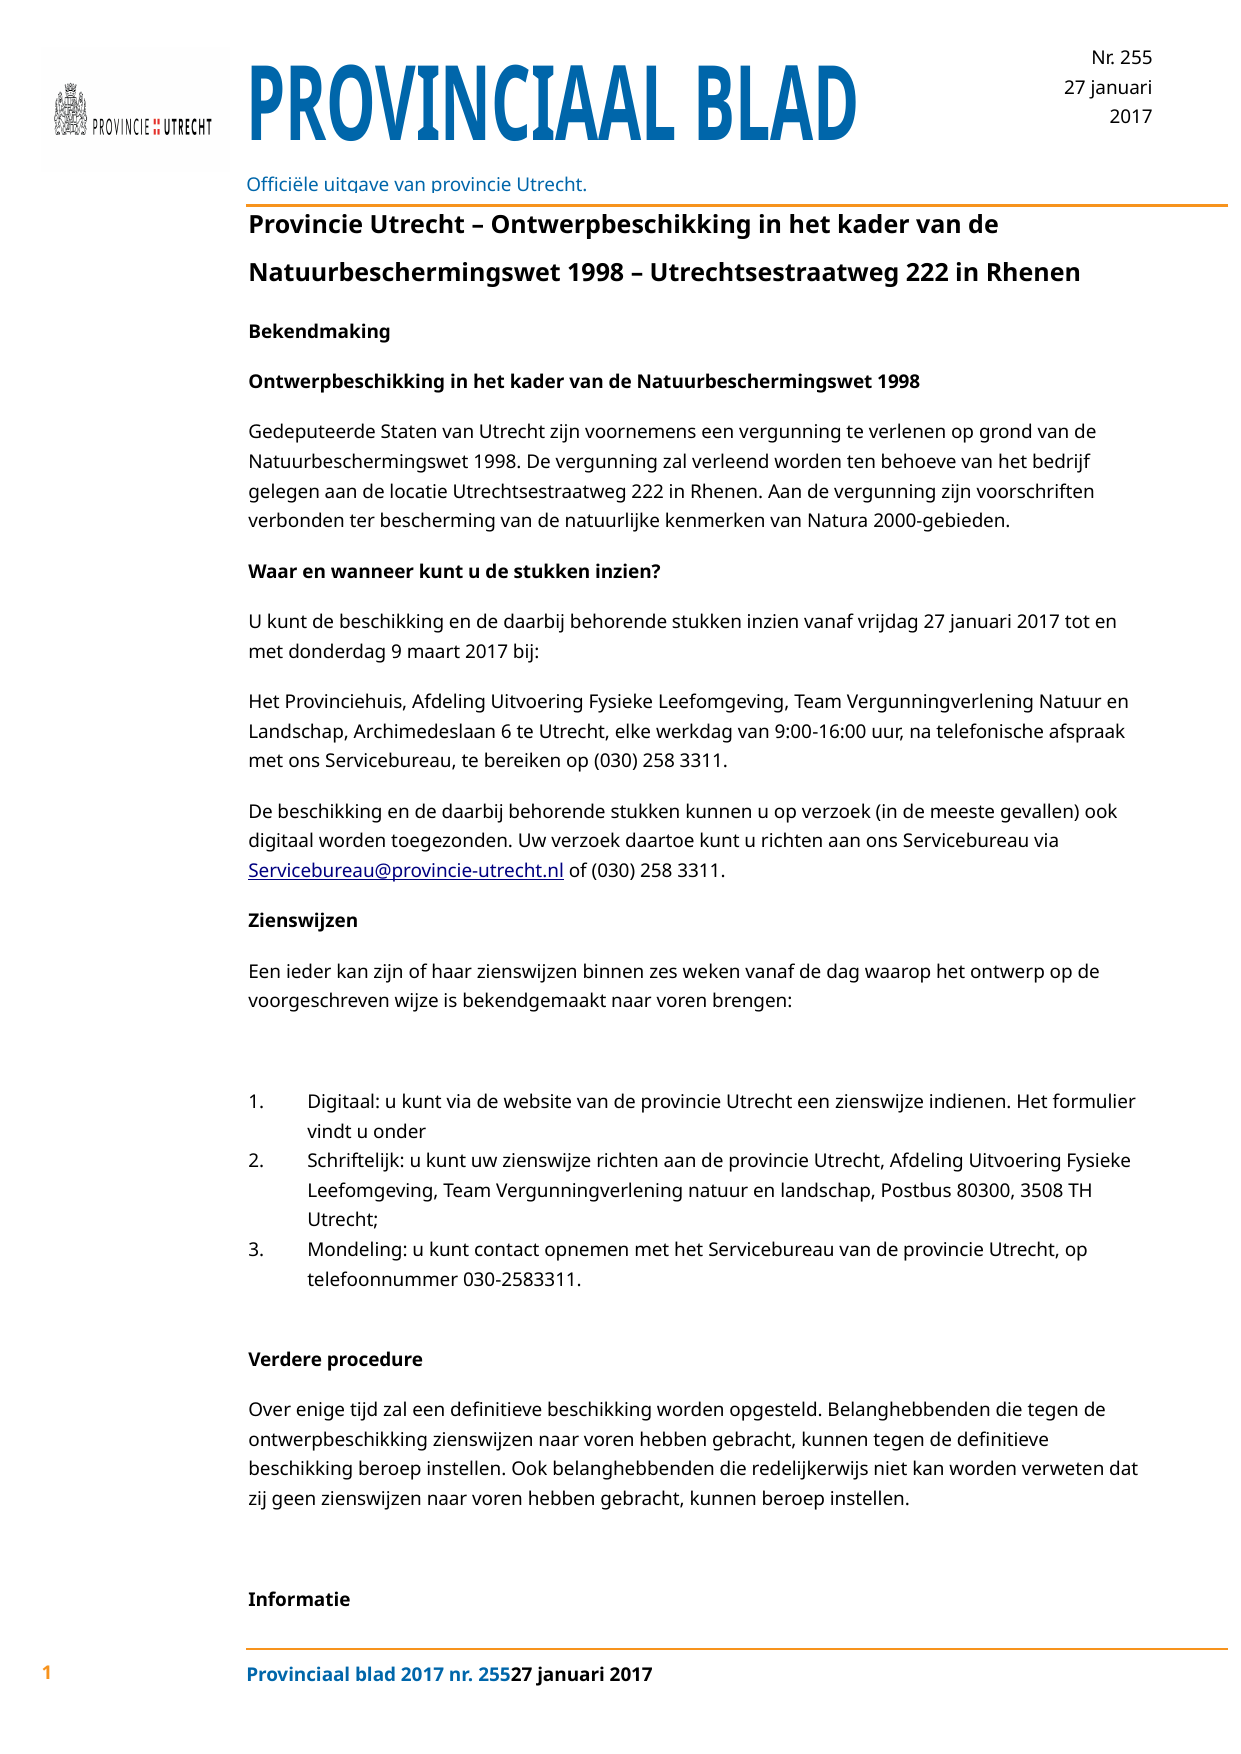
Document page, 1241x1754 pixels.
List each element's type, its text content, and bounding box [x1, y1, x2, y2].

text Gedeputeerde Staten van Utrecht zijn voornemens een vergunning te verlenen op grond van de Natuurbeschermingswet 1998. De vergunning zal verleend worden ten behoeve van het bedrijf gelegen aan de locatie Utrechtsestraatweg 222 in Rhenen. Aan de vergunning zijn voorschriften verbonden ter bescherming van de natuurlijke kenmerken van Natura 2000-gebieden. [248, 419, 1152, 533]
text Een ieder kan zijn of haar zienswijzen binnen zes weken vanaf de dag waarop het ontwerp op de voorgeschreven wijze is bekendgemaakt naar voren brengen: [248, 958, 1152, 1013]
text Ontwerpbeschikking in het kader van de Natuurbeschermingswet 1998 [248, 368, 1152, 394]
text Waar en wanneer kunt u de stukken inzien? [248, 558, 1152, 584]
list Mondeling: u kunt contact opnemen met het Servicebureau van de provincie Utrecht, op telefoonnummer 030-2583311. [248, 1236, 1152, 1292]
text Informatie [248, 1586, 1152, 1612]
text Verdere procedure [248, 1346, 1152, 1372]
list Schriftelijk: u kunt uw zienswijze richten aan de provincie Utrecht, Afdeling Uitvoering Fysieke Leefomgeving, Team Vergunningverlening natuur en landschap, Postbus 80300, 3508 TH Utrecht; [248, 1147, 1152, 1232]
text Over enige tijd zal een definitieve beschikking worden opgesteld. Belanghebbenden die tegen de ontwerpbeschikking zienswijzen naar voren hebben gebracht, kunnen tegen de definitieve beschikking beroep instellen. Ook belanghebbenden die redelijkerwijs niet kan worden verweten dat zij geen zienswijzen naar voren hebben gebracht, kunnen beroep instellen. [248, 1396, 1152, 1511]
picture [41, 47, 231, 172]
text Zienswijzen [248, 907, 1152, 933]
text U kunt de beschikking en de daarbij behorende stukken inzien vanaf vrijdag 27 januari 2017 tot en met donderdag 9 maart 2017 bij: [248, 608, 1152, 664]
text Bekendmaking [248, 318, 1152, 344]
text Het Provinciehuis, Afdeling Uitvoering Fysieke Leefomgeving, Team Vergunningverlening Natuur en Landschap, Archimedeslaan 6 te Utrecht, elke werkdag van 9:00‑16:00 uur, na telefonische afspraak met ons Servicebureau, te bereiken op (030) 258 3311. [248, 688, 1152, 773]
text De beschikking en de daarbij behorende stukken kunnen u op verzoek (in de meeste gevallen) ook digitaal worden toegezonden. Uw verzoek daartoe kunt u richten aan ons Servicebureau via Servicebureau@provincie-utrecht.nl of (030) 258 3311. [248, 798, 1152, 883]
list Digitaal: u kunt via de website van de provincie Utrecht een zienswijze indienen. Het formulier vindt u onder [248, 1088, 1152, 1144]
text Provincie Utrecht – Ontwerpbeschikking in het kader van de Natuurbeschermingswet 1998 – Utrechtsestraatweg 222 in Rhenen [248, 207, 1152, 288]
